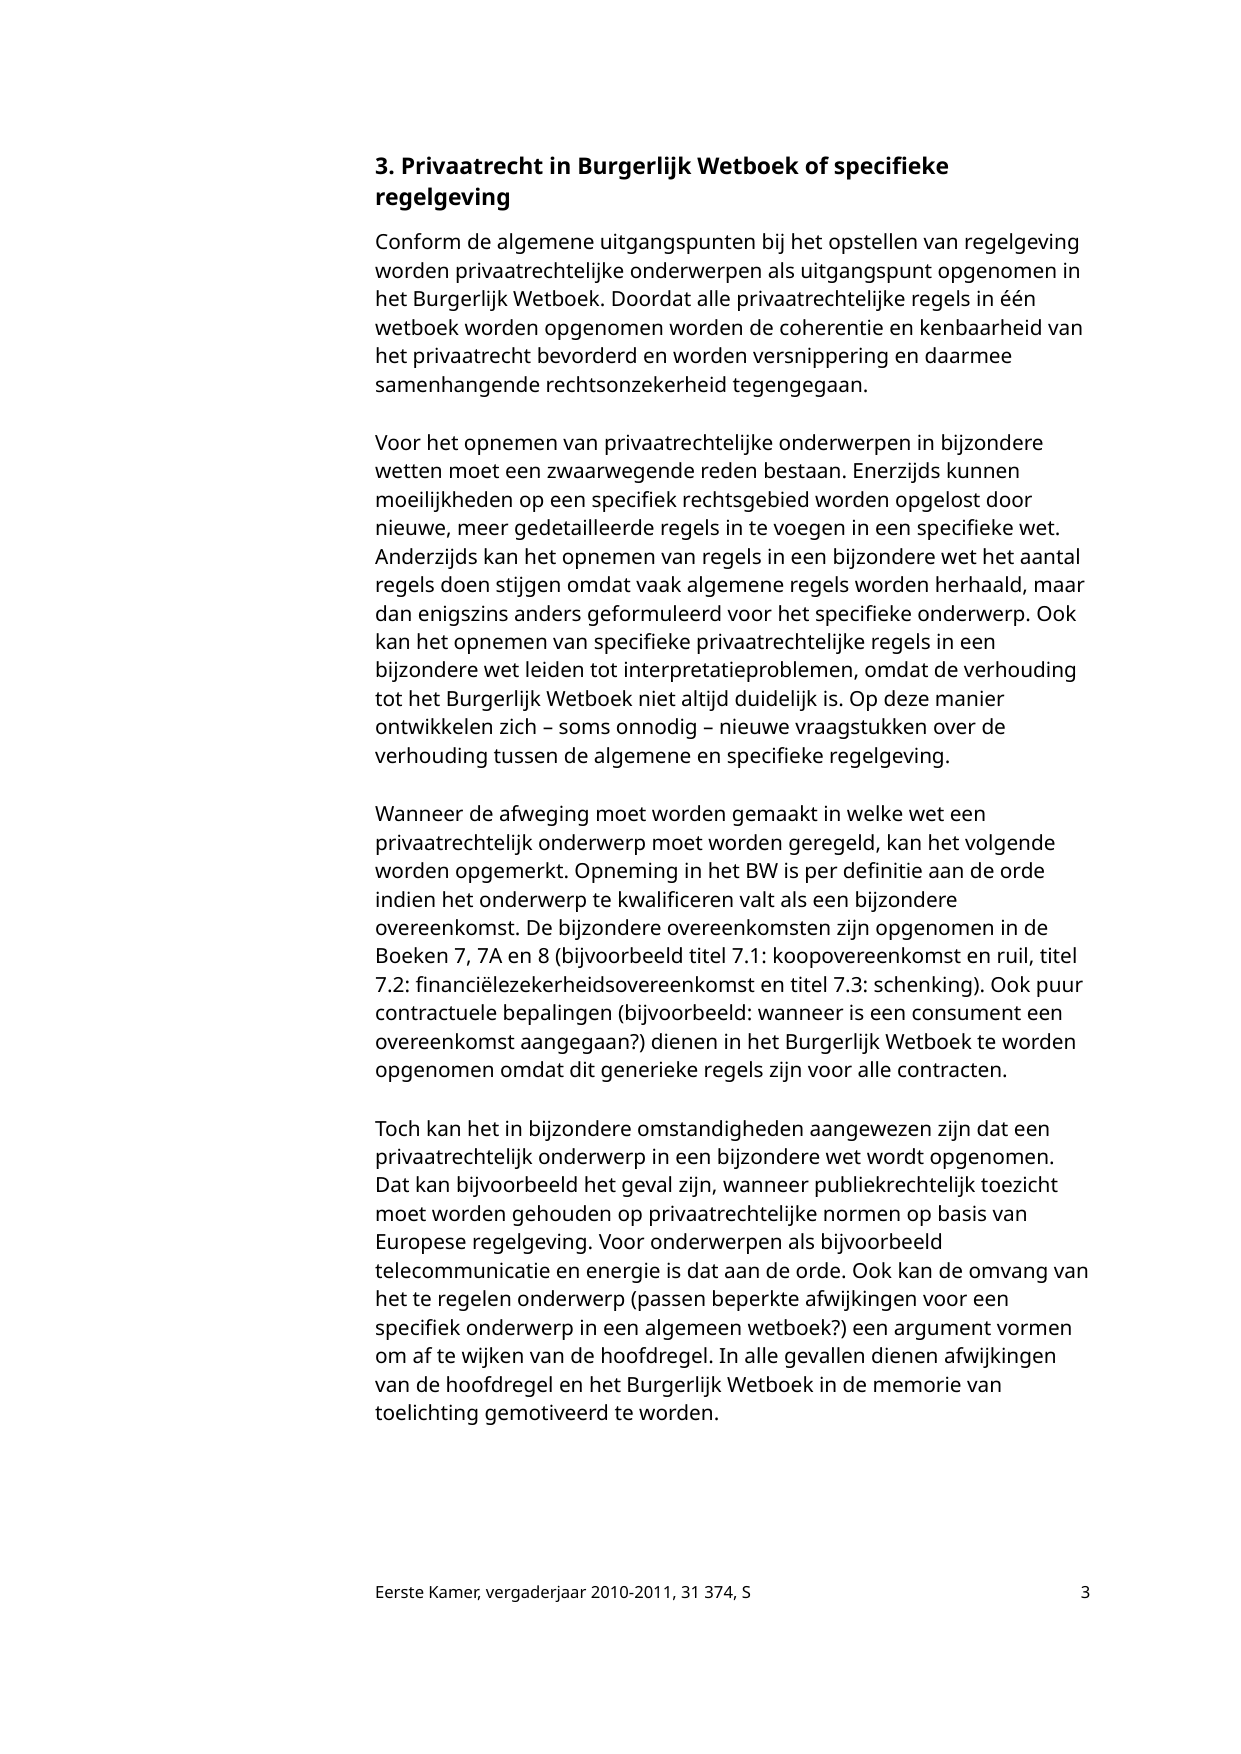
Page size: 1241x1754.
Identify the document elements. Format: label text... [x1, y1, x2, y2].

text Voor het opnemen van privaatrechtelijke onderwerpen in bijzondere wetten moet een zwaarwegende reden bestaan. Enerzijds kunnen moeilijkheden op een specifiek rechtsgebied worden opgelost door nieuwe, meer gedetailleerde regels in te voegen in een specifieke wet. Anderzijds kan het opnemen van regels in een bijzondere wet het aantal regels doen stijgen omdat vaak algemene regels worden herhaald, maar dan enigszins anders geformuleerd voor het specifieke onderwerp. Ook kan het opnemen van specifieke privaatrechtelijke regels in een bijzondere wet leiden tot interpretatieproblemen, omdat de verhouding tot het Burgerlijk Wetboek niet altijd duidelijk is. Op deze manier ontwikkelen zich – soms onnodig – nieuwe vraagstukken over de verhouding tussen de algemene en specifieke regelgeving. [375, 428, 1090, 769]
text Wanneer de afweging moet worden gemaakt in welke wet een privaatrechtelijk onderwerp moet worden geregeld, kan het volgende worden opgemerkt. Opneming in het BW is per definitie aan de orde indien het onderwerp te kwalificeren valt als een bijzondere overeenkomst. De bijzondere overeenkomsten zijn opgenomen in de Boeken 7, 7A en 8 (bijvoorbeeld titel 7.1: koopovereenkomst en ruil, titel 7.2: financiëlezekerheidsovereenkomst en titel 7.3: schenking). Ook puur contractuele bepalingen (bijvoorbeeld: wanneer is een consument een overeenkomst aangegaan?) dienen in het Burgerlijk Wetboek te worden opgenomen omdat dit generieke regels zijn voor alle contracten. [375, 799, 1090, 1084]
text Toch kan het in bijzondere omstandigheden aangewezen zijn dat een privaatrechtelijk onderwerp in een bijzondere wet wordt opgenomen. Dat kan bijvoorbeeld het geval zijn, wanneer publiekrechtelijk toezicht moet worden gehouden op privaatrechtelijke normen op basis van Europese regelgeving. Voor onderwerpen als bijvoorbeeld telecommunicatie en energie is dat aan de orde. Ook kan de omvang van het te regelen onderwerp (passen beperkte afwijkingen voor een specifiek onderwerp in een algemeen wetboek?) een argument vormen om af te wijken van de hoofdregel. In alle gevallen dienen afwijkingen van de hoofdregel en het Burgerlijk Wetboek in de memorie van toelichting gemotiveerd te worden. [375, 1114, 1090, 1427]
subtitle 3. Privaatrecht in Burgerlijk Wetboek of specifieke regelgeving [375, 150, 1090, 212]
text Conform de algemene uitgangspunten bij het opstellen van regelgeving worden privaatrechtelijke onderwerpen als uitgangspunt opgenomen in het Burgerlijk Wetboek. Doordat alle privaatrechtelijke regels in één wetboek worden opgenomen worden de coherentie en kenbaarheid van het privaatrecht bevorderd en worden versnippering en daarmee samenhangende rechtsonzekerheid tegengegaan. [375, 227, 1090, 398]
